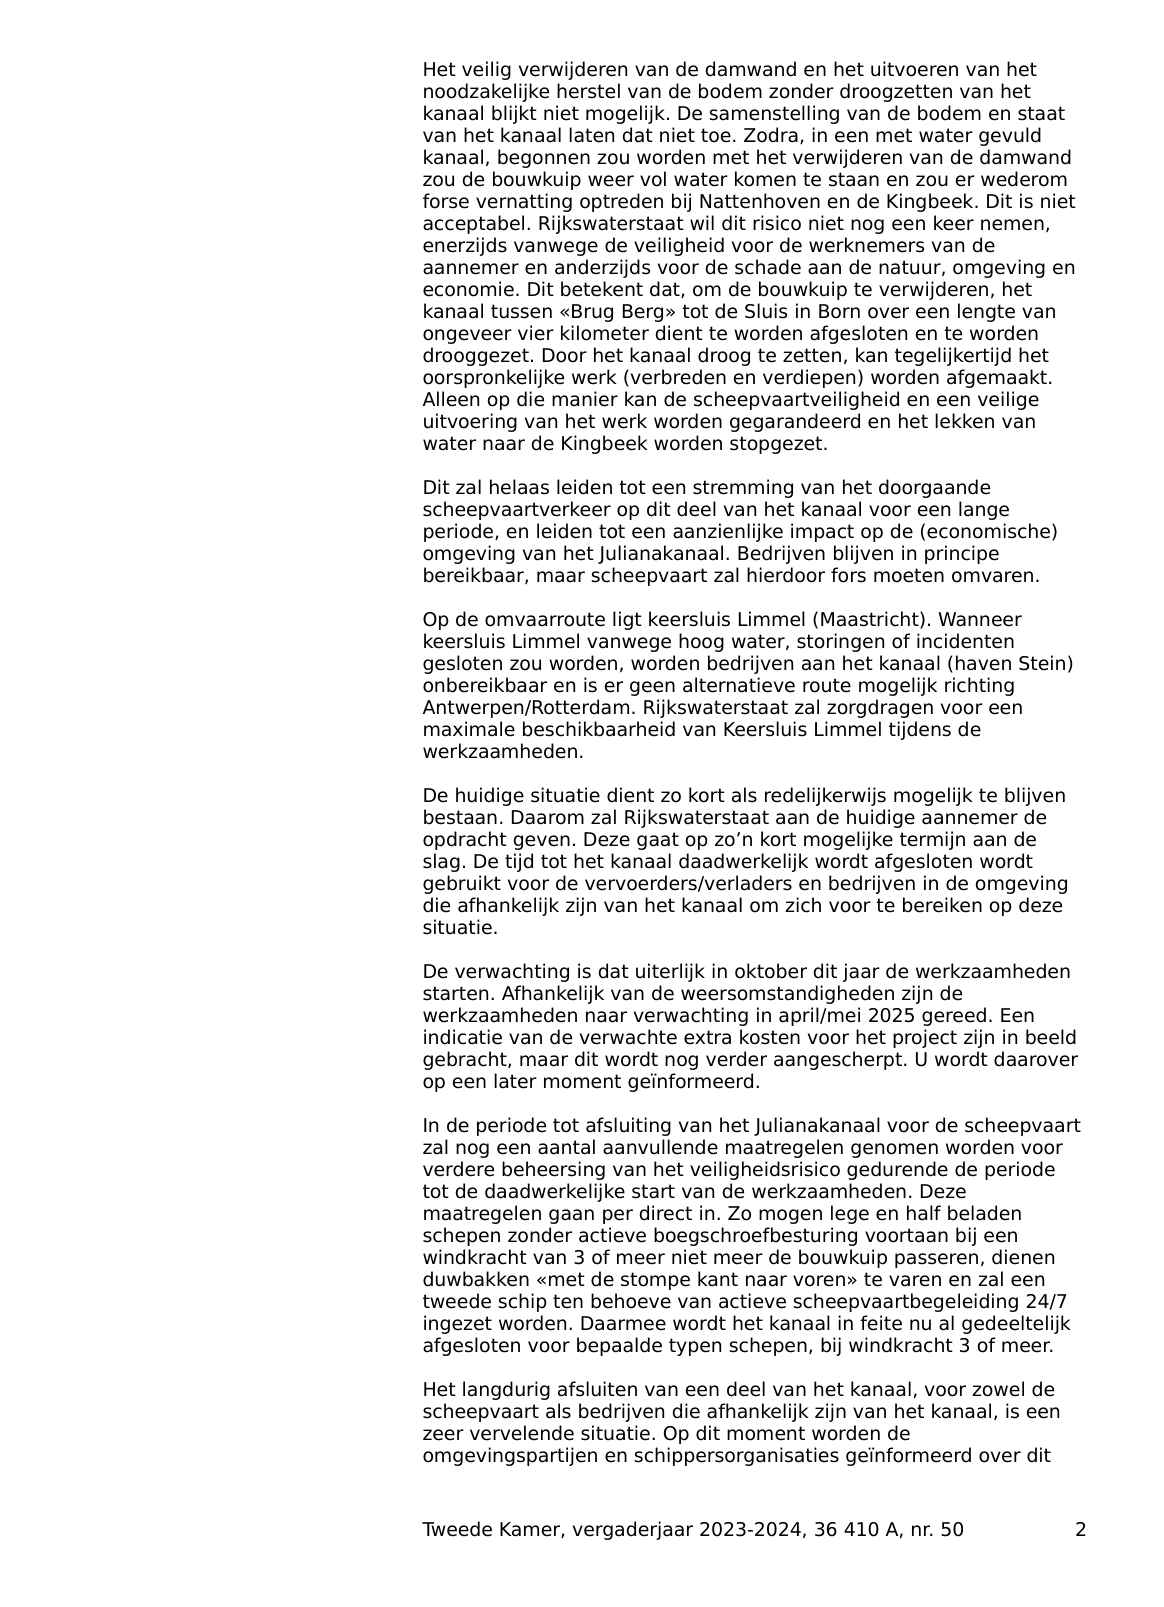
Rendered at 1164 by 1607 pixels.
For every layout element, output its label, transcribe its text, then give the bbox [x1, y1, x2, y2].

text Het veilig verwijderen van de damwand en het uitvoeren van het noodzakelijke herstel van de bodem zonder droogzetten van het kanaal blijkt niet mogelijk. De samenstelling van de bodem en staat van het kanaal laten dat niet toe. Zodra, in een met water gevuld kanaal, begonnen zou worden met het verwijderen van de damwand zou de bouwkuip weer vol water komen te staan en zou er wederom forse vernatting optreden bij Nattenhoven en de Kingbeek. Dit is niet acceptabel. Rijkswaterstaat wil dit risico niet nog een keer nemen, enerzijds vanwege de veiligheid voor de werknemers van de aannemer en anderzijds voor de schade aan de natuur, omgeving en economie. Dit betekent dat, om de bouwkuip te verwijderen, het kanaal tussen «Brug Berg» tot de Sluis in Born over een lengte van ongeveer vier kilometer dient te worden afgesloten en te worden drooggezet. Door het kanaal droog te zetten, kan tegelijkertijd het oorspronkelijke werk (verbreden en verdiepen) worden afgemaakt. Alleen op die manier kan de scheepvaartveiligheid en een veilige uitvoering van het werk worden gegarandeerd en het lekken van water naar de Kingbeek worden stopgezet. [422, 59, 1087, 455]
text De huidige situatie dient zo kort als redelijkerwijs mogelijk te blijven bestaan. Daarom zal Rijkswaterstaat aan de huidige aannemer de opdracht geven. Deze gaat op zo’n kort mogelijke termijn aan de slag. De tijd tot het kanaal daadwerkelijk wordt afgesloten wordt gebruikt voor de vervoerders/verladers en bedrijven in de omgeving die afhankelijk zijn van het kanaal om zich voor te bereiken op deze situatie. [422, 785, 1087, 939]
text De verwachting is dat uiterlijk in oktober dit jaar de werkzaamheden starten. Afhankelijk van de weersomstandigheden zijn de werkzaamheden naar verwachting in april/mei 2025 gereed. Een indicatie van de verwachte extra kosten voor het project zijn in beeld gebracht, maar dit wordt nog verder aangescherpt. U wordt daarover op een later moment geïnformeerd. [422, 961, 1087, 1093]
text Het langdurig afsluiten van een deel van het kanaal, voor zowel de scheepvaart als bedrijven die afhankelijk zijn van het kanaal, is een zeer vervelende situatie. Op dit moment worden de omgevingspartijen en schippersorganisaties geïnformeerd over dit [422, 1379, 1087, 1467]
text Op de omvaarroute ligt keersluis Limmel (Maastricht). Wanneer keersluis Limmel vanwege hoog water, storingen of incidenten gesloten zou worden, worden bedrijven aan het kanaal (haven Stein) onbereikbaar en is er geen alternatieve route mogelijk richting Antwerpen/Rotterdam. Rijkswaterstaat zal zorgdragen voor een maximale beschikbaarheid van Keersluis Limmel tijdens de werkzaamheden. [422, 609, 1087, 763]
text In de periode tot afsluiting van het Julianakanaal voor de scheepvaart zal nog een aantal aanvullende maatregelen genomen worden voor verdere beheersing van het veiligheidsrisico gedurende de periode tot de daadwerkelijke start van de werkzaamheden. Deze maatregelen gaan per direct in. Zo mogen lege en half beladen schepen zonder actieve boegschroefbesturing voortaan bij een windkracht van 3 of meer niet meer de bouwkuip passeren, dienen duwbakken «met de stompe kant naar voren» te varen en zal een tweede schip ten behoeve van actieve scheepvaartbegeleiding 24/7 ingezet worden. Daarmee wordt het kanaal in feite nu al gedeeltelijk afgesloten voor bepaalde typen schepen, bij windkracht 3 of meer. [422, 1115, 1087, 1357]
text Dit zal helaas leiden tot een stremming van het doorgaande scheepvaartverkeer op dit deel van het kanaal voor een lange periode, en leiden tot een aanzienlijke impact op de (economische) omgeving van het Julianakanaal. Bedrijven blijven in principe bereikbaar, maar scheepvaart zal hierdoor fors moeten omvaren. [422, 477, 1087, 587]
